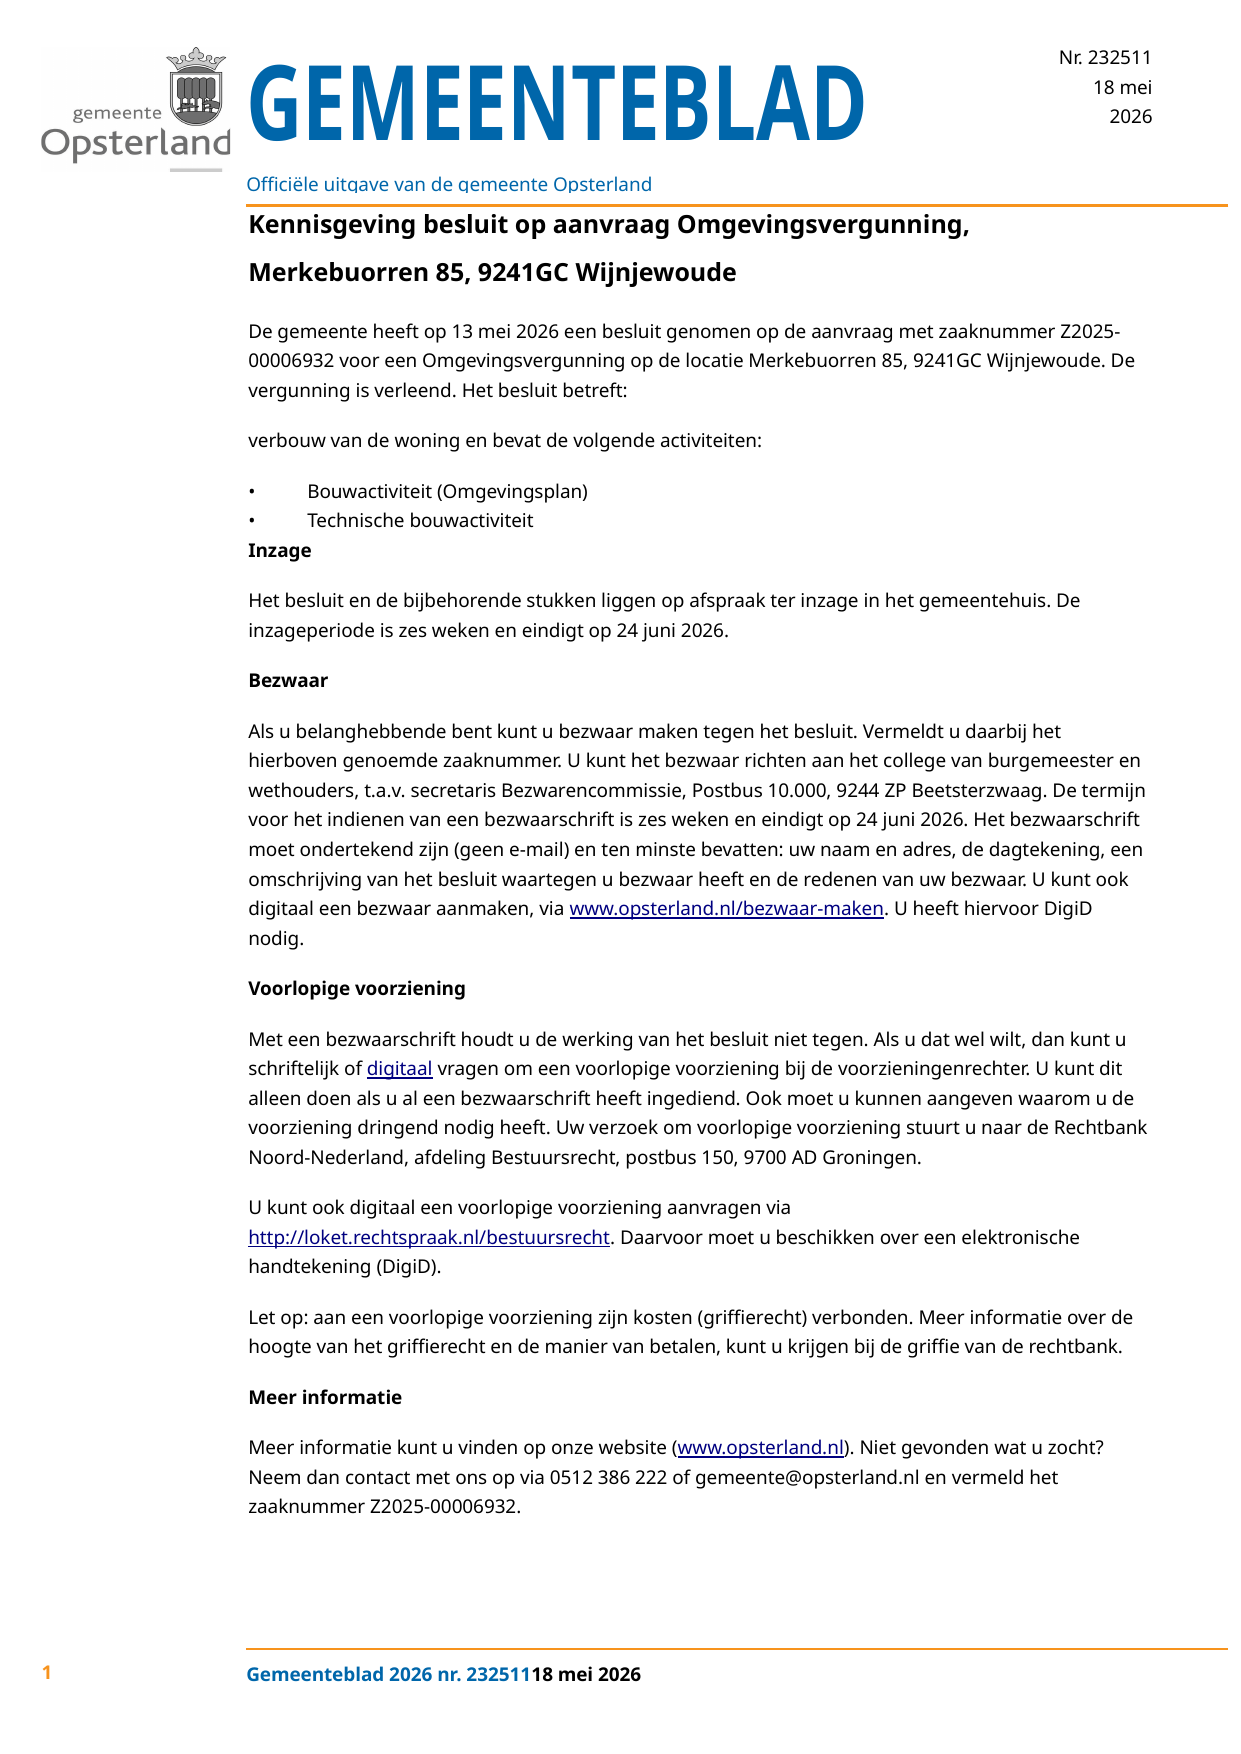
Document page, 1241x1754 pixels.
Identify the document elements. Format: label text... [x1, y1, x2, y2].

text Inzage [248, 537, 1152, 563]
text U kunt ook digitaal een voorlopige voorziening aanvragen via http://loket.rechtspraak.nl/bestuursrecht. Daarvoor moet u beschikken over een elektronische handtekening (DigiD). [248, 1194, 1152, 1279]
text Meer informatie [248, 1384, 1152, 1410]
list Technische bouwactiviteit [248, 507, 1152, 533]
text Meer informatie kunt u vinden op onze website (www.opsterland.nl). Niet gevonden wat u zocht? Neem dan contact met ons op via 0512 386 222 of gemeente@opsterland.nl en vermeld het zaaknummer Z2025-00006932. [248, 1434, 1152, 1519]
text Met een bezwaarschrift houdt u de werking van het besluit niet tegen. Als u dat wel wilt, dan kunt u schriftelijk of digitaal vragen om een voorlopige voorziening bij de voorzieningenrechter. U kunt dit alleen doen als u al een bezwaarschrift heeft ingediend. Ook moet u kunnen aangeven waarom u de voorziening dringend nodig heeft. Uw verzoek om voorlopige voorziening stuurt u naar de Rechtbank Noord-Nederland, afdeling Bestuursrecht, postbus 150, 9700 AD Groningen. [248, 1026, 1152, 1170]
text Het besluit en de bijbehorende stukken liggen op afspraak ter inzage in het gemeentehuis. De inzageperiode is zes weken en eindigt op 24 juni 2026. [248, 587, 1152, 643]
text Voorlopige voorziening [248, 975, 1152, 1001]
text Kennisgeving besluit op aanvraag Omgevingsvergunning, Merkebuorren 85, 9241GC Wijnjewoude [248, 207, 1152, 288]
text Bezwaar [248, 667, 1152, 693]
text De gemeente heeft op 13 mei 2026 een besluit genomen op de aanvraag met zaaknummer Z2025-00006932 voor een Omgevingsvergunning op de locatie Merkebuorren 85, 9241GC Wijnjewoude. De vergunning is verleend. Het besluit betreft: [248, 318, 1152, 403]
text verbouw van de woning en bevat de volgende activiteiten: [248, 427, 1152, 453]
list Bouwactiviteit (Omgevingsplan) [248, 478, 1152, 504]
text Als u belanghebbende bent kunt u bezwaar maken tegen het besluit. Vermeldt u daarbij het hierboven genoemde zaaknummer. U kunt het bezwaar richten aan het college van burgemeester en wethouders, t.a.v. secretaris Bezwarencommissie, Postbus 10.000, 9244 ZP Beetsterzwaag. De termijn voor het indienen van een bezwaarschrift is zes weken en eindigt op 24 juni 2026. Het bezwaarschrift moet ondertekend zijn (geen e-mail) en ten minste bevatten: uw naam en adres, de dagtekening, een omschrijving van het besluit waartegen u bezwaar heeft en de redenen van uw bezwaar. U kunt ook digitaal een bezwaar aanmaken, via www.opsterland.nl/bezwaar-maken. U heeft hiervoor DigiD nodig. [248, 718, 1152, 951]
text Let op: aan een voorlopige voorziening zijn kosten (griffierecht) verbonden. Meer informatie over de hoogte van het griffierecht en de manier van betalen, kunt u krijgen bij de griffie van de rechtbank. [248, 1304, 1152, 1359]
picture [41, 47, 231, 172]
